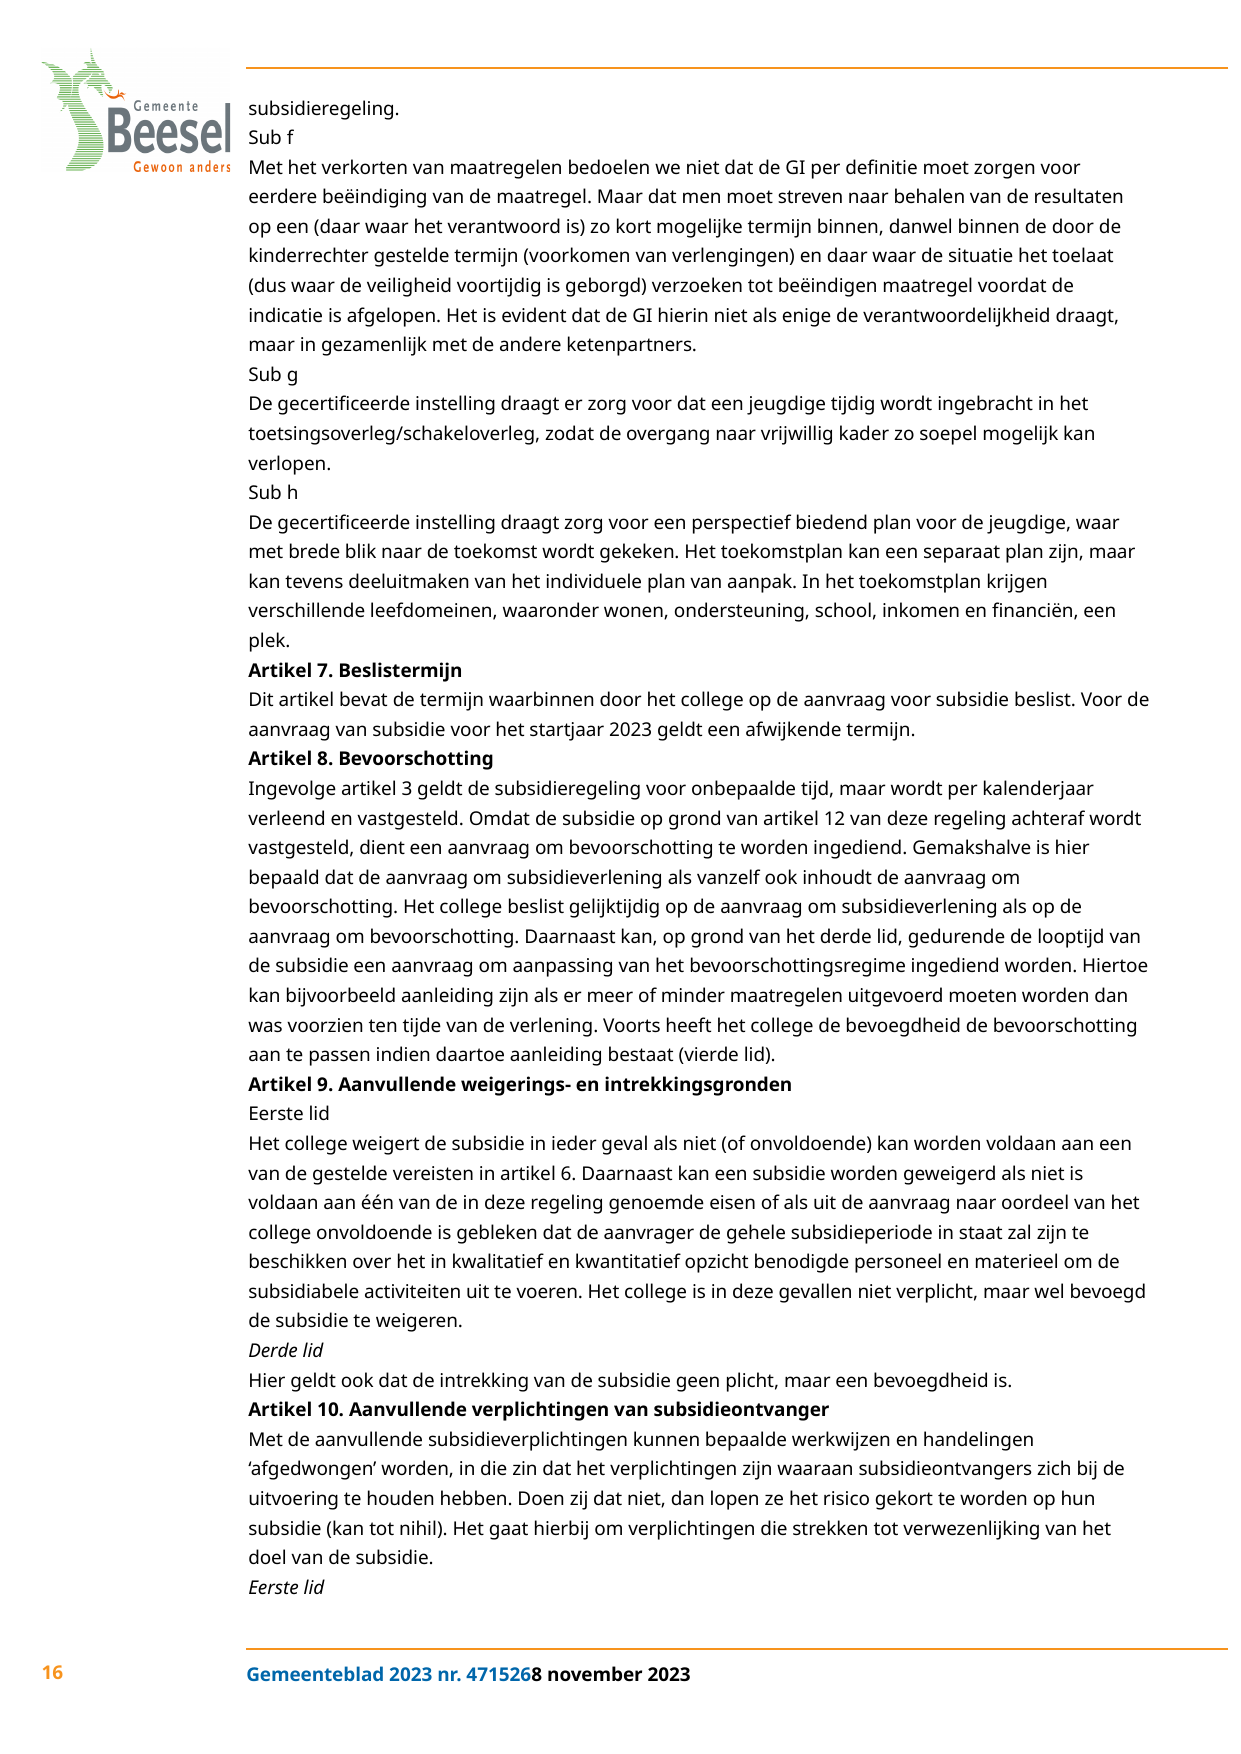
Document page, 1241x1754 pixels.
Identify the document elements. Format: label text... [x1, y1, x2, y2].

text Eerste lid [248, 1574, 1152, 1600]
text Artikel 10. Aanvullende verplichtingen van subsidieontvanger [248, 1396, 1152, 1422]
text Artikel 7. Beslistermijn [248, 657, 1152, 683]
text Dit artikel bevat de termijn waarbinnen door het college op de aanvraag voor subsidie beslist. Voor de aanvraag van subsidie voor het startjaar 2023 geldt een afwijkende termijn. [248, 686, 1152, 742]
text Hier geldt ook dat de intrekking van de subsidie geen plicht, maar een bevoegdheid is. [248, 1367, 1152, 1393]
text Artikel 8. Bevoorschotting [248, 746, 1152, 771]
text Ingevolge artikel 3 geldt de subsidieregeling voor onbepaalde tijd, maar wordt per kalenderjaar verleend en vastgesteld. Omdat de subsidie op grond van artikel 12 van deze regeling achteraf wordt vastgesteld, dient een aanvraag om bevoorschotting te worden ingediend. Gemakshalve is hier bepaald dat de aanvraag om subsidieverlening als vanzelf ook inhoudt de aanvraag om bevoorschotting. Het college beslist gelijktijdig op de aanvraag om subsidieverlening als op de aanvraag om bevoorschotting. Daarnaast kan, op grond van het derde lid, gedurende de looptijd van de subsidie een aanvraag om aanpassing van het bevoorschottingsregime ingediend worden. Hiertoe kan bijvoorbeeld aanleiding zijn als er meer of minder maatregelen uitgevoerd moeten worden dan was voorzien ten tijde van de verlening. Voorts heeft het college de bevoegdheid de bevoorschotting aan te passen indien daartoe aanleiding bestaat (vierde lid). [248, 775, 1152, 1067]
text Met het verkorten van maatregelen bedoelen we niet dat de GI per definitie moet zorgen voor eerdere beëindiging van de maatregel. Maar dat men moet streven naar behalen van de resultaten op een (daar waar het verantwoord is) zo kort mogelijke termijn binnen, danwel binnen de door de kinderrechter gestelde termijn (voorkomen van verlengingen) en daar waar de situatie het toelaat (dus waar de veiligheid voortijdig is geborgd) verzoeken tot beëindigen maatregel voordat de indicatie is afgelopen. Het is evident dat de GI hierin niet als enige de verantwoordelijkheid draagt, maar in gezamenlijk met de andere ketenpartners. [248, 154, 1152, 357]
text Artikel 9. Aanvullende weigerings- en intrekkingsgronden [248, 1071, 1152, 1097]
text Derde lid [248, 1337, 1152, 1363]
text Met de aanvullende subsidieverplichtingen kunnen bepaalde werkwijzen en handelingen ‘afgedwongen’ worden, in die zin dat het verplichtingen zijn waaraan subsidieontvangers zich bij de uitvoering te houden hebben. Doen zij dat niet, dan lopen ze het risico gekort te worden op hun subsidie (kan tot nihil). Het gaat hierbij om verplichtingen die strekken tot verwezenlijking van het doel van de subsidie. [248, 1426, 1152, 1570]
text Sub g [248, 361, 1152, 387]
text Eerste lid [248, 1101, 1152, 1126]
picture [41, 47, 231, 172]
text subsidieregeling. [248, 95, 1152, 121]
text De gecertificeerde instelling draagt zorg voor een perspectief biedend plan voor de jeugdige, waar met brede blik naar de toekomst wordt gekeken. Het toekomstplan kan een separaat plan zijn, maar kan tevens deeluitmaken van het individuele plan van aanpak. In het toekomstplan krijgen verschillende leefdomeinen, waaronder wonen, ondersteuning, school, inkomen en financiën, een plek. [248, 509, 1152, 653]
text Het college weigert de subsidie in ieder geval als niet (of onvoldoende) kan worden voldaan aan een van de gestelde vereisten in artikel 6. Daarnaast kan een subsidie worden geweigerd als niet is voldaan aan één van de in deze regeling genoemde eisen of als uit de aanvraag naar oordeel van het college onvoldoende is gebleken dat de aanvrager de gehele subsidieperiode in staat zal zijn te beschikken over het in kwalitatief en kwantitatief opzicht benodigde personeel en materieel om de subsidiabele activiteiten uit te voeren. Het college is in deze gevallen niet verplicht, maar wel bevoegd de subsidie te weigeren. [248, 1130, 1152, 1333]
text Sub h [248, 479, 1152, 505]
text Sub f [248, 124, 1152, 150]
text De gecertificeerde instelling draagt er zorg voor dat een jeugdige tijdig wordt ingebracht in het toetsingsoverleg/schakeloverleg, zodat de overgang naar vrijwillig kader zo soepel mogelijk kan verlopen. [248, 391, 1152, 476]
